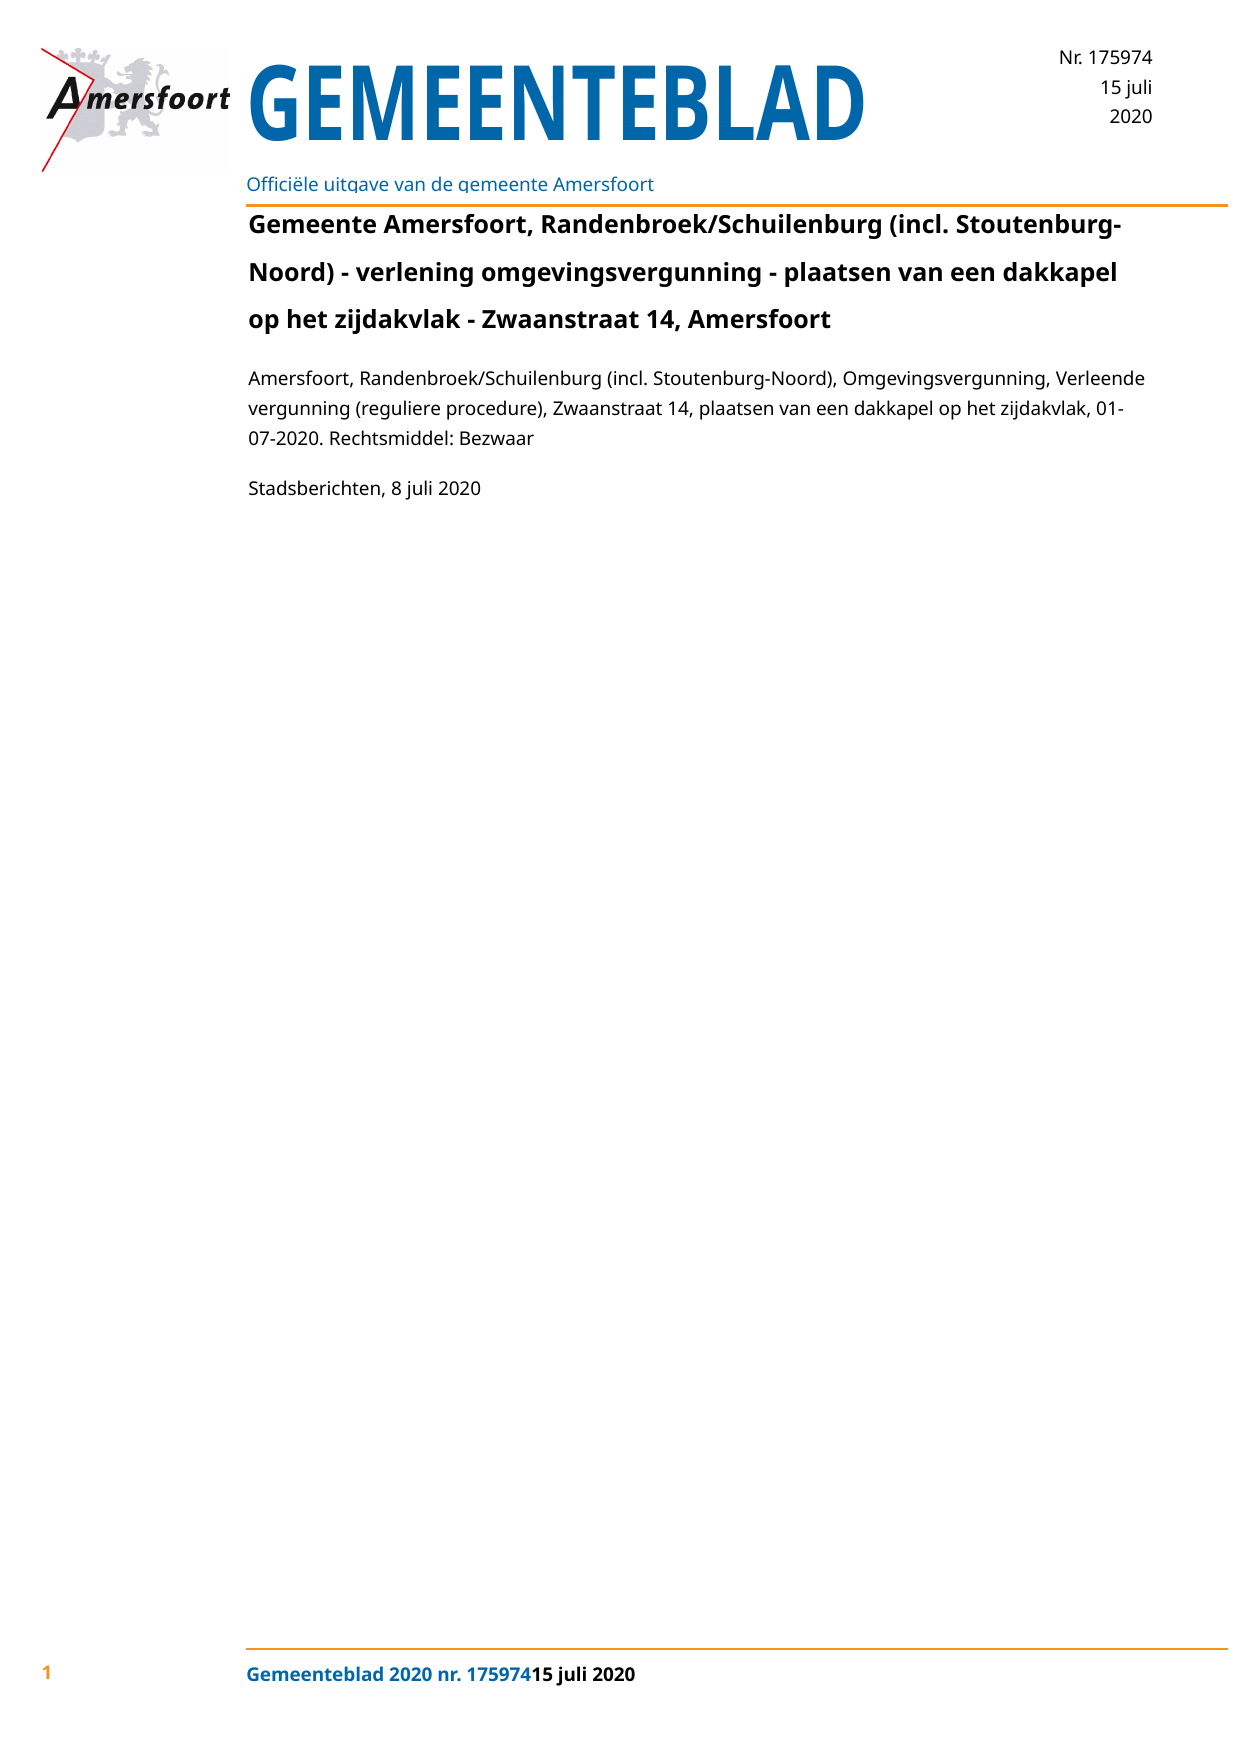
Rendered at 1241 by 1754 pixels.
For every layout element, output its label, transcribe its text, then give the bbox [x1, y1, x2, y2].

picture [41, 47, 231, 172]
text Amersfoort, Randenbroek/Schuilenburg (incl. Stoutenburg-Noord), Omgevingsvergunning, Verleende vergunning (reguliere procedure), Zwaanstraat 14, plaatsen van een dakkapel op het zijdakvlak, 01-07-2020. Rechtsmiddel: Bezwaar [248, 366, 1152, 450]
text Stadsberichten, 8 juli 2020 [248, 475, 1152, 501]
text Gemeente Amersfoort, Randenbroek/Schuilenburg (incl. Stoutenburg-Noord) - verlening omgevingsvergunning - plaatsen van een dakkapel op het zijdakvlak - Zwaanstraat 14, Amersfoort [248, 207, 1152, 336]
